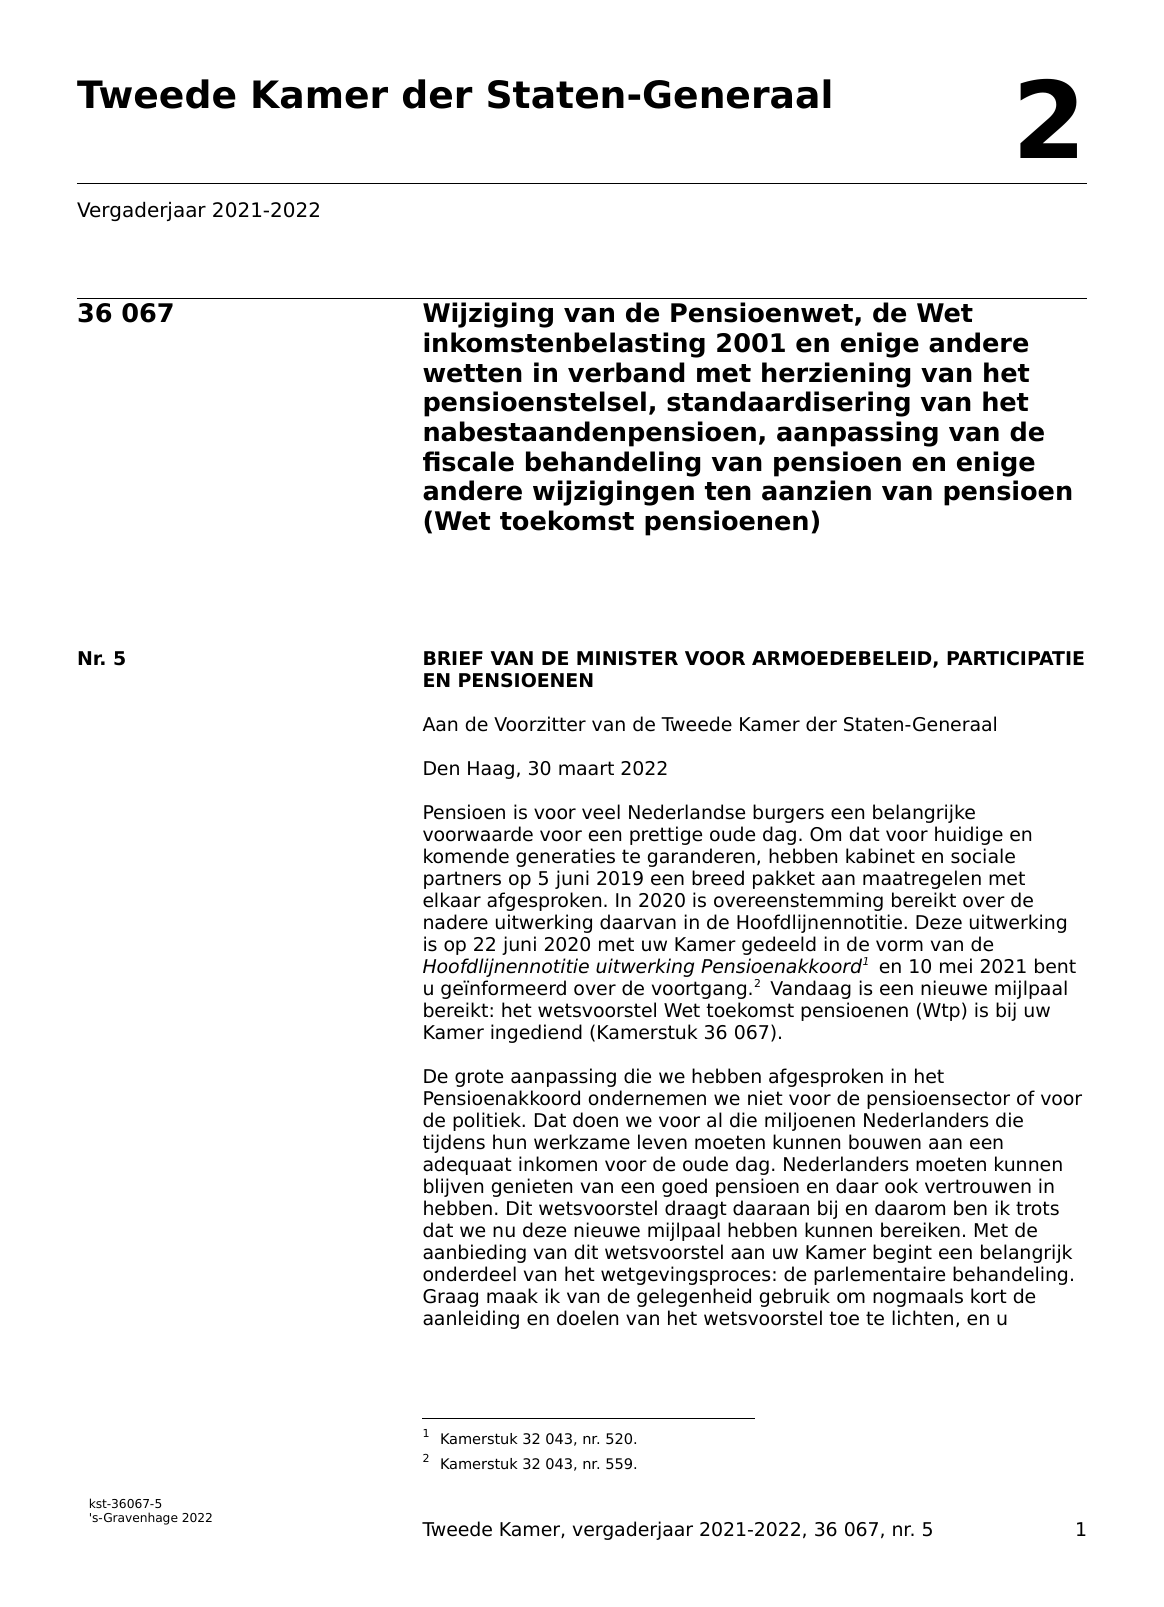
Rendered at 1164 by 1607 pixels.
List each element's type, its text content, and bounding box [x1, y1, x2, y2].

text kst-36067-5 [88, 1497, 323, 1511]
text Den Haag, 30 maart 2022 [422, 758, 1087, 780]
text 's-Gravenhage 2022 [88, 1511, 323, 1525]
subtitle Nr. 5 BRIEF VAN DE MINISTER VOOR ARMOEDEBELEID, PARTICIPATIE EN PENSIOENEN [77, 647, 1087, 691]
text Kamerstuk 32 043, nr. 559. [422, 1452, 1087, 1474]
subtitle 36 067 Wijziging van de Pensioenwet, de Wet inkomstenbelasting 2001 en enige andere wetten in verband met herziening van het pensioenstelsel, standaardisering van het nabestaandenpensioen, aanpassing van de fiscale behandeling van pensioen en enige andere wijzigingen ten aanzien van pensioen (Wet toekomst pensioenen) [77, 299, 1087, 536]
table_cell Vergaderjaar 2021-2022 [77, 184, 1087, 298]
table_header 2 [886, 59, 1087, 183]
text Aan de Voorzitter van de Tweede Kamer der Staten-Generaal [422, 714, 1087, 736]
text Kamerstuk 32 043, nr. 520. [422, 1427, 1087, 1449]
table_header Tweede Kamer der Staten-Generaal [77, 59, 886, 183]
text De grote aanpassing die we hebben afgesproken in het Pensioenakkoord ondernemen we niet voor de pensioensector of voor de politiek. Dat doen we voor al die miljoenen Nederlanders die tijdens hun werkzame leven moeten kunnen bouwen aan een adequaat inkomen voor de oude dag. Nederlanders moeten kunnen blijven genieten van een goed pensioen en daar ook vertrouwen in hebben. Dit wetsvoorstel draagt daaraan bij en daarom ben ik trots dat we nu deze nieuwe mijlpaal hebben kunnen bereiken. Met de aanbieding van dit wetsvoorstel aan uw Kamer begint een belangrijk onderdeel van het wetgevingsproces: de parlementaire behandeling. Graag maak ik van de gelegenheid gebruik om nogmaals kort de aanleiding en doelen van het wetsvoorstel toe te lichten, en u [422, 1066, 1087, 1330]
text Pensioen is voor veel Nederlandse burgers een belangrijke voorwaarde voor een prettige oude dag. Om dat voor huidige en komende generaties te garanderen, hebben kabinet en sociale partners op 5 juni 2019 een breed pakket aan maatregelen met elkaar afgesproken. In 2020 is overeenstemming bereikt over de nadere uitwerking daarvan in de Hoofdlijnennotitie. Deze uitwerking is op 22 juni 2020 met uw Kamer gedeeld in de vorm van de Hoofdlijnennotitie uitwerking Pensioenakkoord en 10 mei 2021 bent u geïnformeerd over de voortgang. Vandaag is een nieuwe mijlpaal bereikt: het wetsvoorstel Wet toekomst pensioenen (Wtp) is bij uw Kamer ingediend (Kamerstuk 36 067). [422, 802, 1087, 1044]
